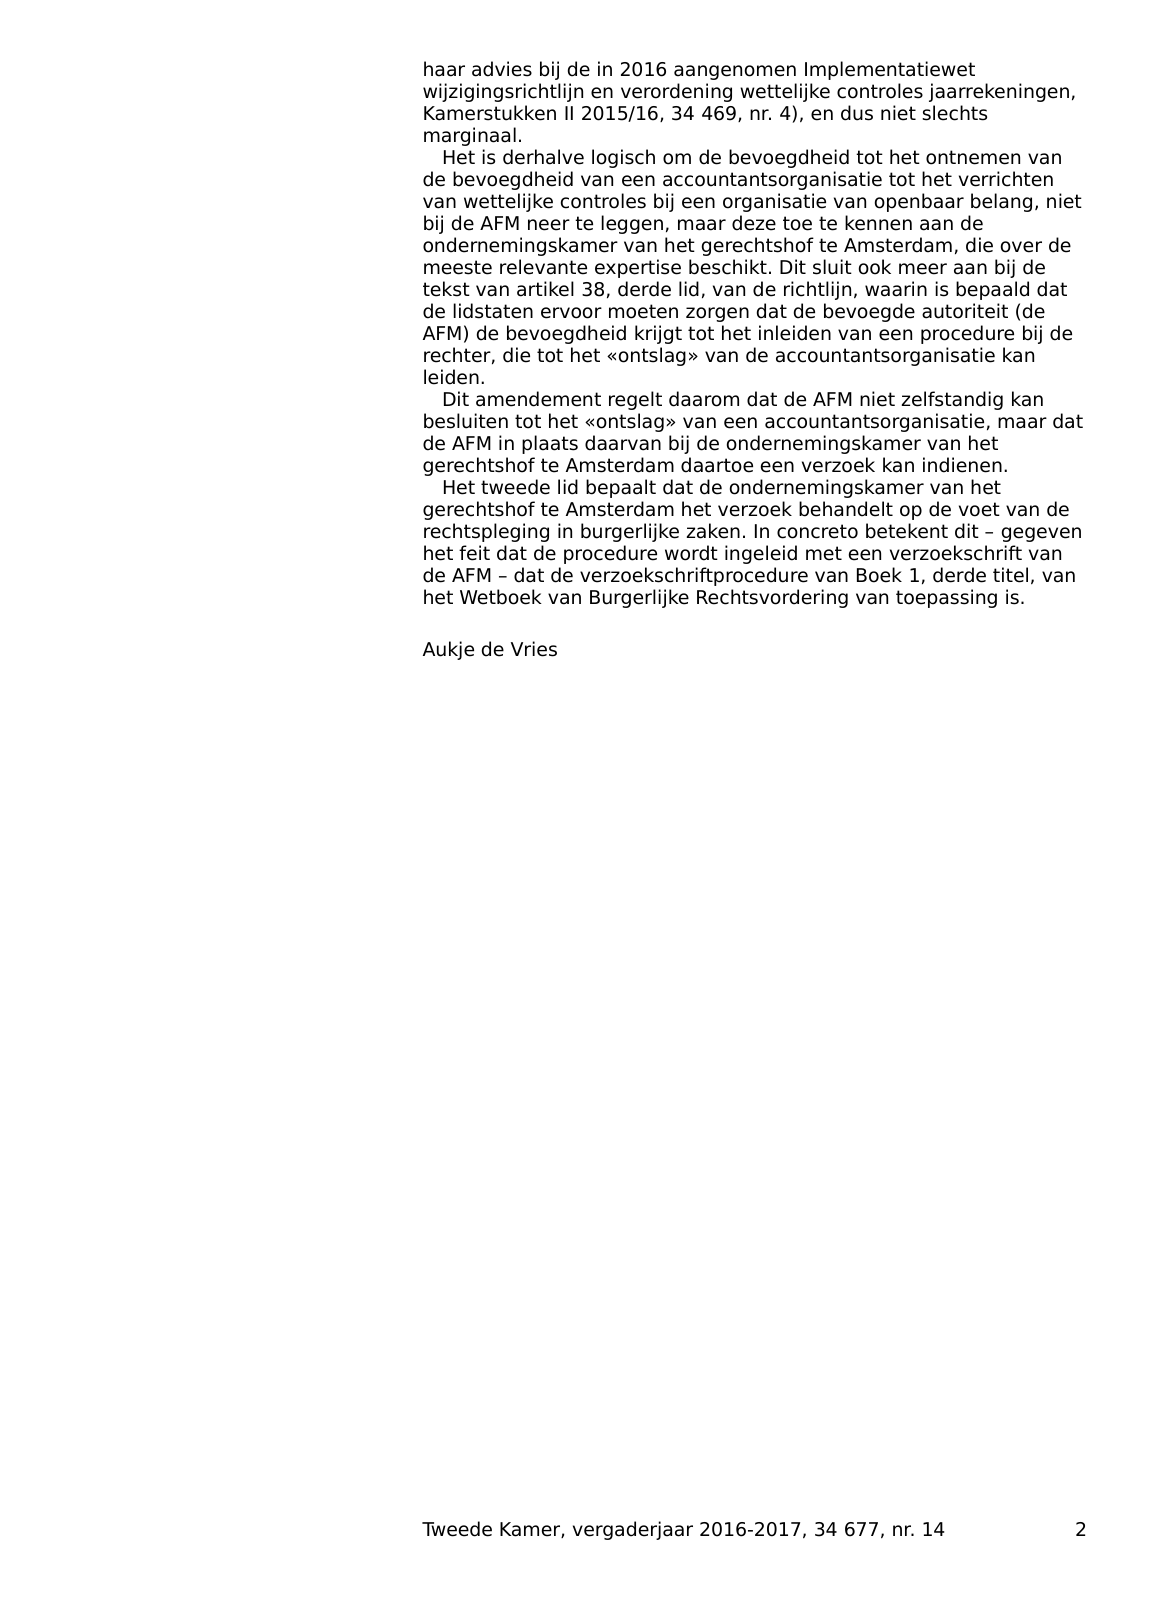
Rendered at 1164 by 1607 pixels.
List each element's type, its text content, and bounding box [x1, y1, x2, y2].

text haar advies bij de in 2016 aangenomen Implementatiewet wijzigingsrichtlijn en verordening wettelijke controles jaarrekeningen, Kamerstukken II 2015/16, 34 469, nr. 4), en dus niet slechts marginaal. [422, 59, 1087, 147]
text Aukje de Vries [422, 638, 1087, 661]
text Het tweede lid bepaalt dat de ondernemingskamer van het gerechtshof te Amsterdam het verzoek behandelt op de voet van de rechtspleging in burgerlijke zaken. In concreto betekent dit – gegeven het feit dat de procedure wordt ingeleid met een verzoekschrift van de AFM – dat de verzoekschriftprocedure van Boek 1, derde titel, van het Wetboek van Burgerlijke Rechtsvordering van toepassing is. [422, 477, 1087, 608]
text Het is derhalve logisch om de bevoegdheid tot het ontnemen van de bevoegdheid van een accountantsorganisatie tot het verrichten van wettelijke controles bij een organisatie van openbaar belang, niet bij de AFM neer te leggen, maar deze toe te kennen aan de ondernemingskamer van het gerechtshof te Amsterdam, die over de meeste relevante expertise beschikt. Dit sluit ook meer aan bij de tekst van artikel 38, derde lid, van de richtlijn, waarin is bepaald dat de lidstaten ervoor moeten zorgen dat de bevoegde autoriteit (de AFM) de bevoegdheid krijgt tot het inleiden van een procedure bij de rechter, die tot het «ontslag» van de accountantsorganisatie kan leiden. [422, 147, 1087, 389]
text Dit amendement regelt daarom dat de AFM niet zelfstandig kan besluiten tot het «ontslag» van een accountantsorganisatie, maar dat de AFM in plaats daarvan bij de ondernemingskamer van het gerechtshof te Amsterdam daartoe een verzoek kan indienen. [422, 389, 1087, 477]
